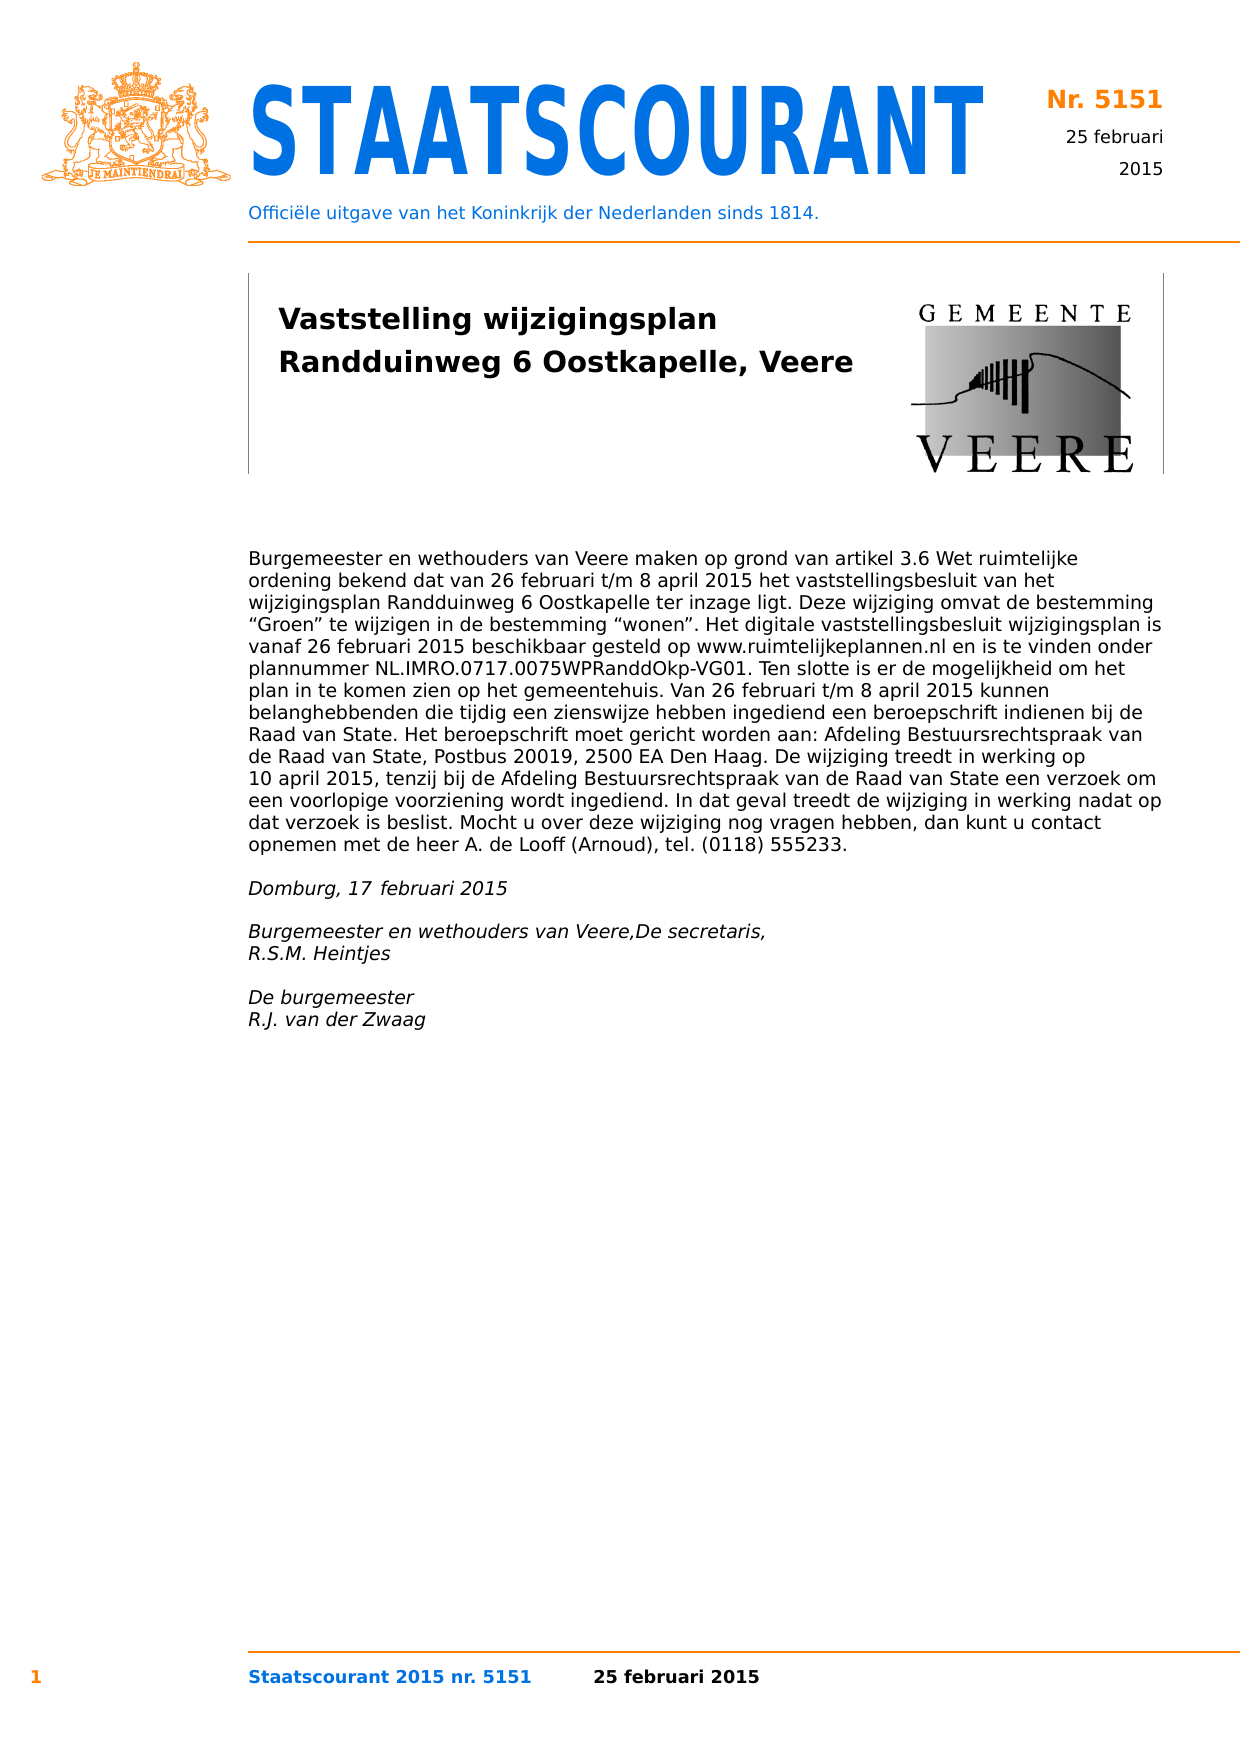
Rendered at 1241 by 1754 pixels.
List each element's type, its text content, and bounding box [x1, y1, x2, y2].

table_cell 2015 [998, 153, 1240, 203]
picture [41, 62, 231, 186]
text De burgemeester R.J. van der Zwaag [248, 987, 1163, 1031]
table_header Nr. 5151 [998, 62, 1240, 121]
subtitle Vaststelling wijzigingsplan Randduinweg 6 Oostkapelle, Veere [249, 273, 1163, 474]
picture [909, 302, 1134, 474]
text Domburg, 17 februari 2015 [248, 877, 1163, 899]
table_header [25, 62, 248, 241]
table_cell Officiële uitgave van het Koninkrijk der Nederlanden sinds 1814. [248, 203, 1240, 241]
table_cell 25 februari [998, 121, 1240, 153]
text Burgemeester en wethouders van Veere,De secretaris, R.S.M. Heintjes [248, 921, 1163, 965]
table_header STAATSCOURANT [248, 62, 998, 203]
text Burgemeester en wethouders van Veere maken op grond van artikel 3.6 Wet ruimtelijke ordening bekend dat van 26 februari t/m 8 april 2015 het vaststellingsbesluit van het wijzigingsplan Randduinweg 6 Oostkapelle ter inzage ligt. Deze wijziging omvat de bestemming “Groen” te wijzigen in de bestemming “wonen”. Het digitale vaststellingsbesluit wijzigingsplan is vanaf 26 februari 2015 beschikbaar gesteld op www.ruimtelijkeplannen.nl en is te vinden onder plannummer NL.IMRO.0717.0075WPRanddOkp-VG01. Ten slotte is er de mogelijkheid om het plan in te komen zien op het gemeentehuis. Van 26 februari t/m 8 april 2015 kunnen belanghebbenden die tijdig een zienswijze hebben ingediend een beroepschrift indienen bij de Raad van State. Het beroepschrift moet gericht worden aan: Afdeling Bestuursrechtspraak van de Raad van State, Postbus 20019, 2500 EA Den Haag. De wijziging treedt in werking op 10 april 2015, tenzij bij de Afdeling Bestuursrechtspraak van de Raad van State een verzoek om een voorlopige voorziening wordt ingediend. In dat geval treedt de wijziging in werking nadat op dat verzoek is beslist. Mocht u over deze wijziging nog vragen hebben, dan kunt u contact opnemen met de heer A. de Looff (Arnoud), tel. (0118) 555233. [248, 548, 1163, 856]
